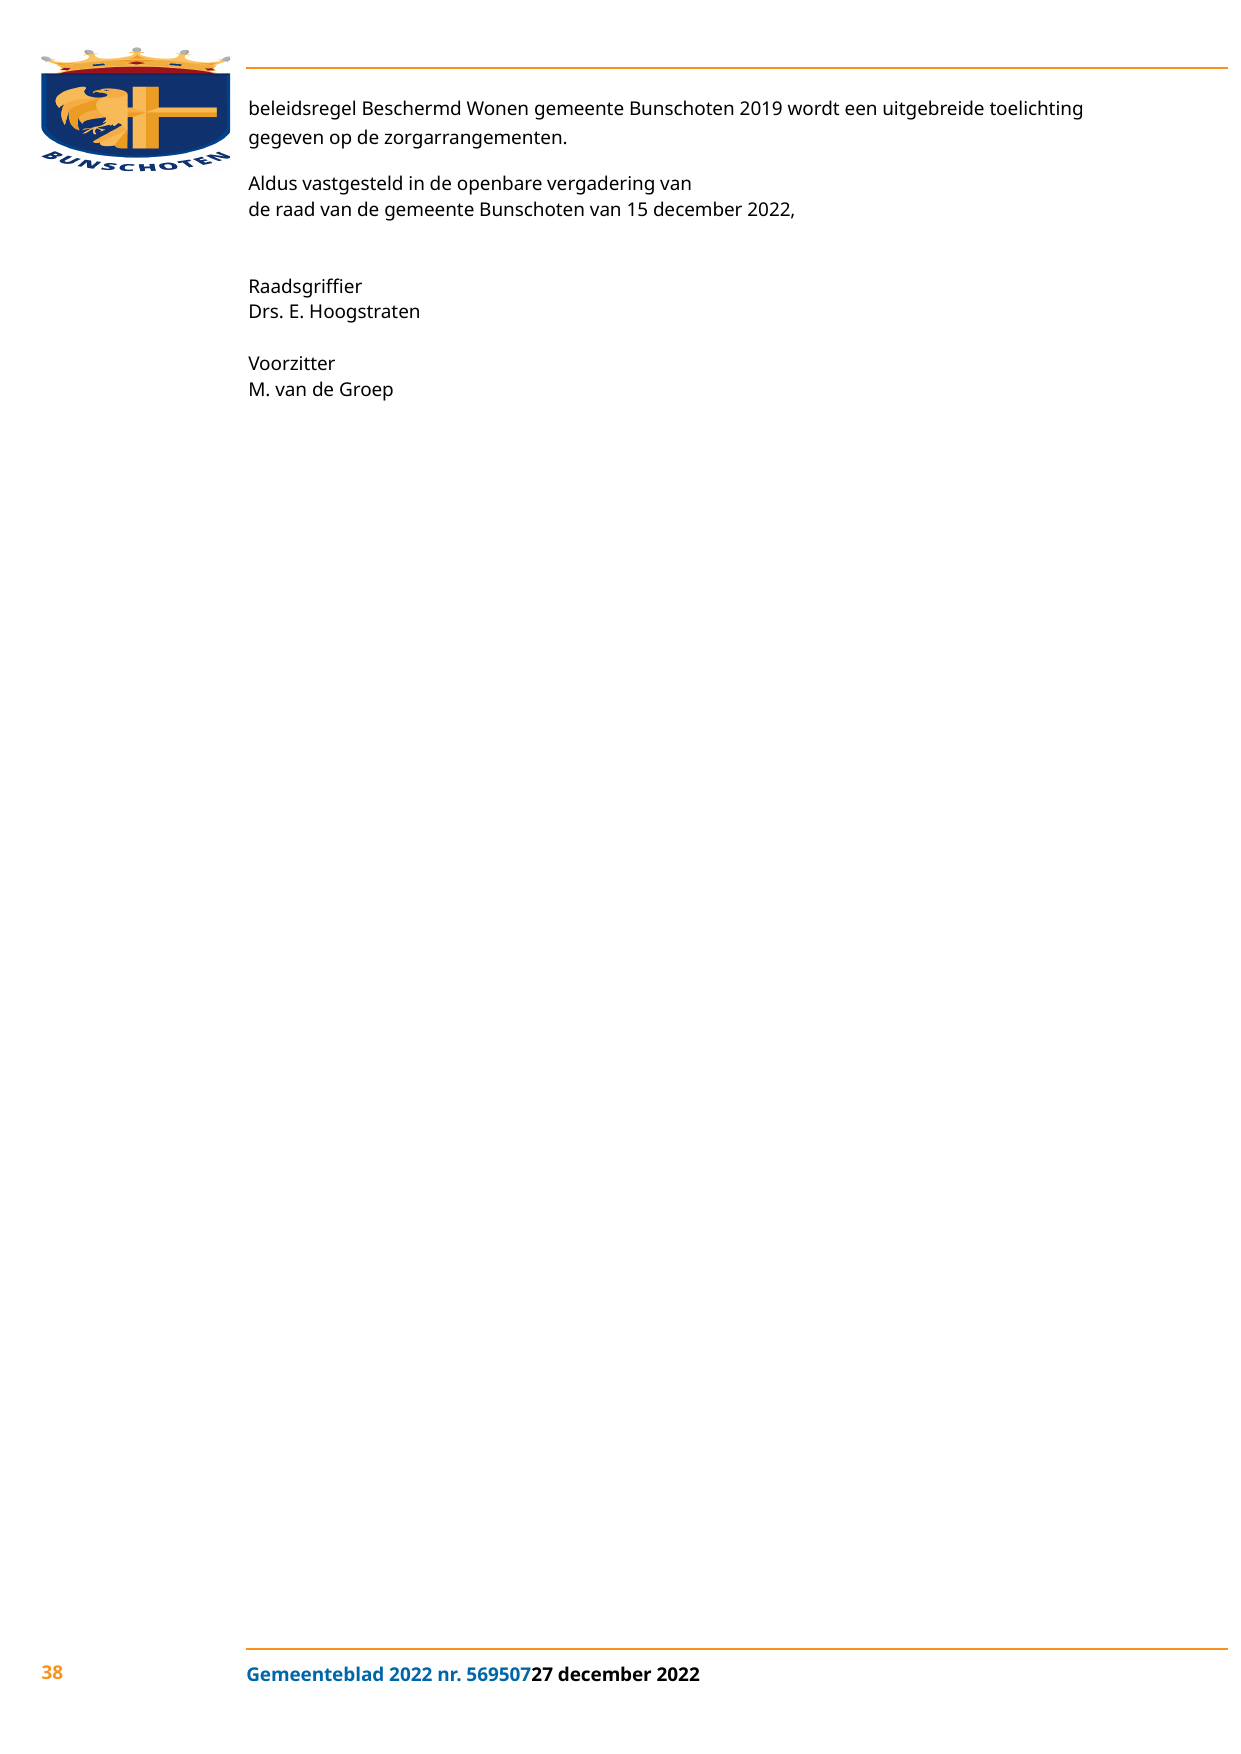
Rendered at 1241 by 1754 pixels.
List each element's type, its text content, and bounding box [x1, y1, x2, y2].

text de raad van de gemeente Bunschoten van 15 december 2022, [248, 196, 1152, 221]
text Drs. E. Hoogstraten [248, 299, 1152, 324]
text Aldus vastgesteld in de openbare vergadering van [248, 170, 1152, 196]
text beleidsregel Beschermd Wonen gemeente Bunschoten 2019 wordt een uitgebreide toelichting gegeven op de zorgarrangementen. [248, 95, 1152, 150]
picture [41, 47, 231, 172]
text Raadsgriffier [248, 273, 1152, 299]
text M. van de Groep [248, 376, 1152, 402]
text Voorzitter [248, 350, 1152, 376]
